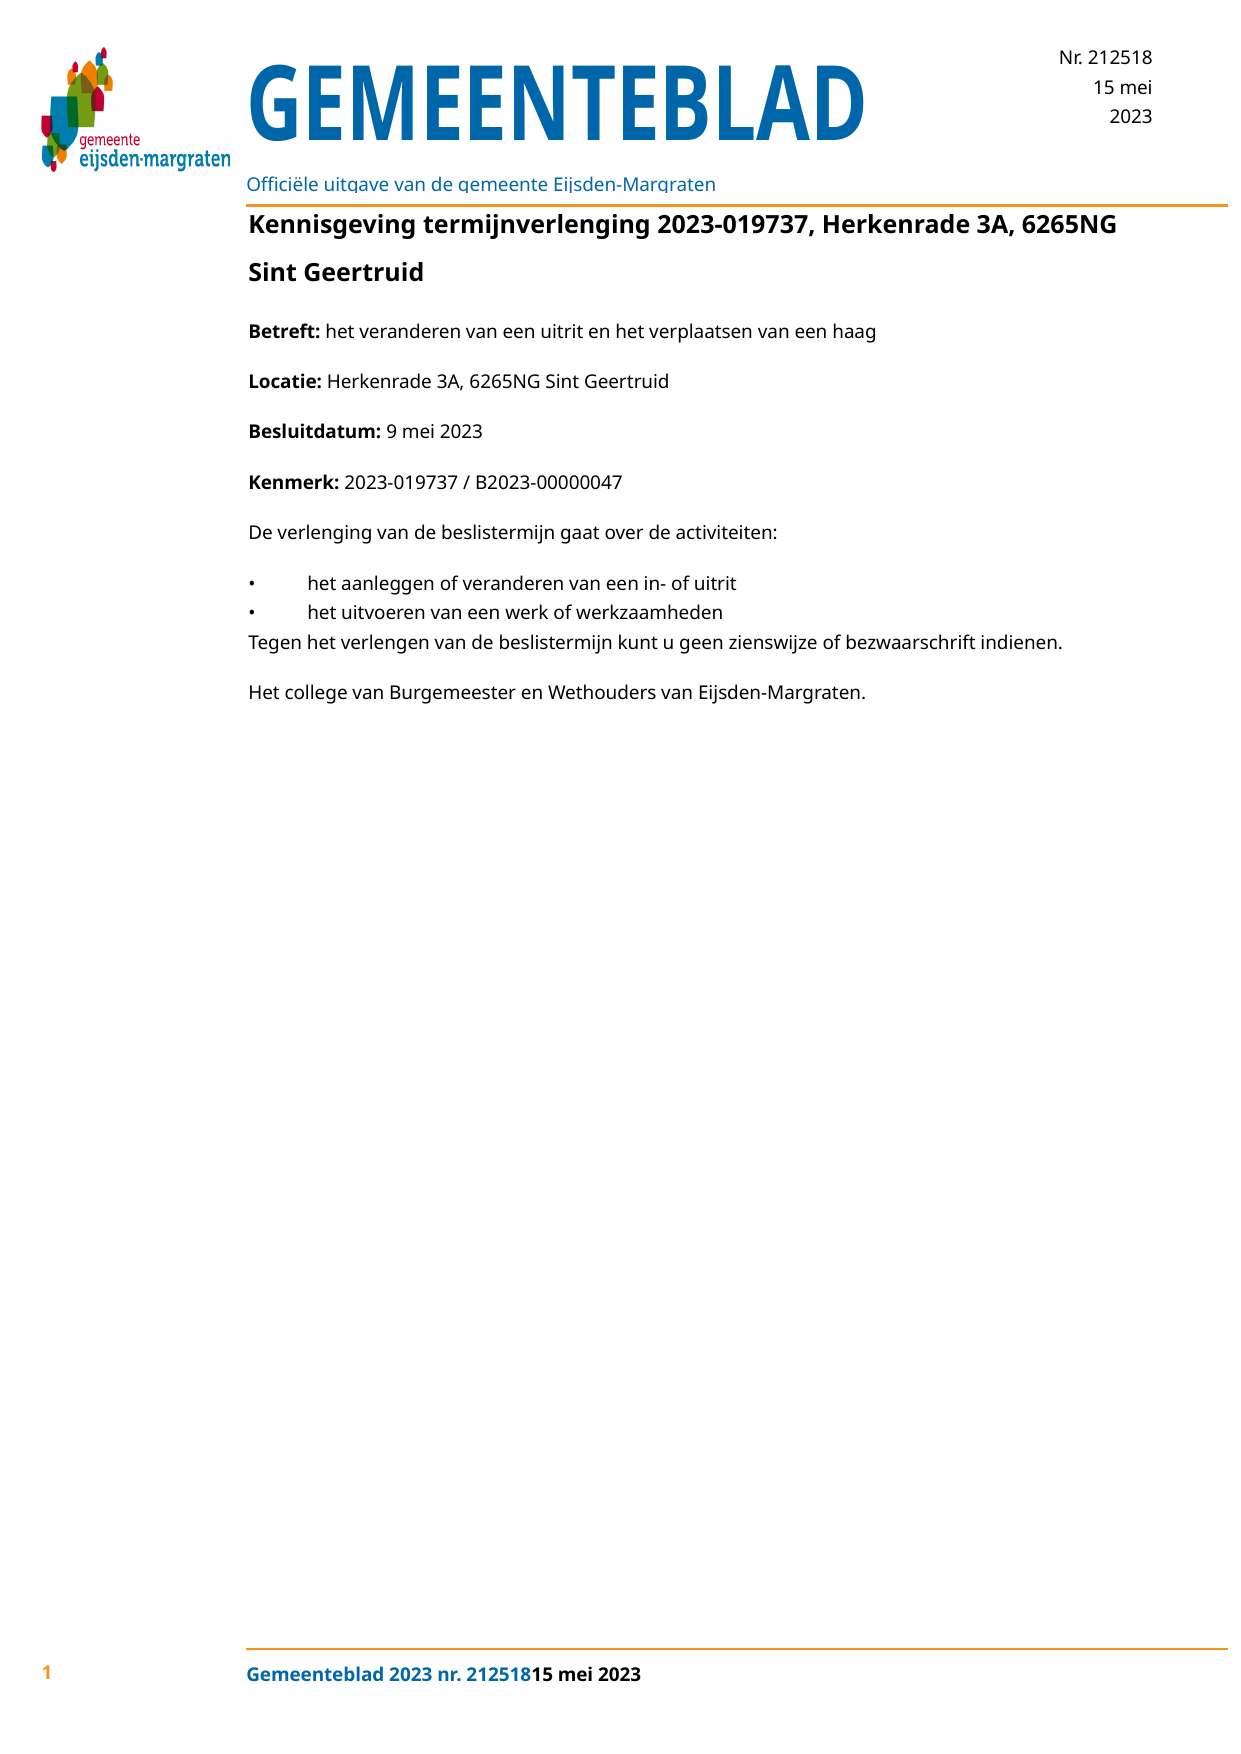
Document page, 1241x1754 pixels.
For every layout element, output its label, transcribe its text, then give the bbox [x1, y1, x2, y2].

text Betreft: het veranderen van een uitrit en het verplaatsen van een haag [248, 318, 1152, 344]
text Tegen het verlengen van de beslistermijn kunt u geen zienswijze of bezwaarschrift indienen. [248, 629, 1152, 655]
text Besluitdatum: 9 mei 2023 [248, 419, 1152, 444]
picture [41, 47, 231, 172]
list het aanleggen of veranderen van een in- of uitrit [248, 570, 1152, 596]
list het uitvoeren van een werk of werkzaamheden [248, 599, 1152, 625]
text Locatie: Herkenrade 3A, 6265NG Sint Geertruid [248, 368, 1152, 394]
text Het college van Burgemeester en Wethouders van Eijsden-Margraten. [248, 679, 1152, 705]
text Kenmerk: 2023-019737 / B2023-00000047 [248, 469, 1152, 495]
text Kennisgeving termijnverlenging 2023-019737, Herkenrade 3A, 6265NG Sint Geertruid [248, 207, 1152, 288]
text De verlenging van de beslistermijn gaat over de activiteiten: [248, 519, 1152, 545]
